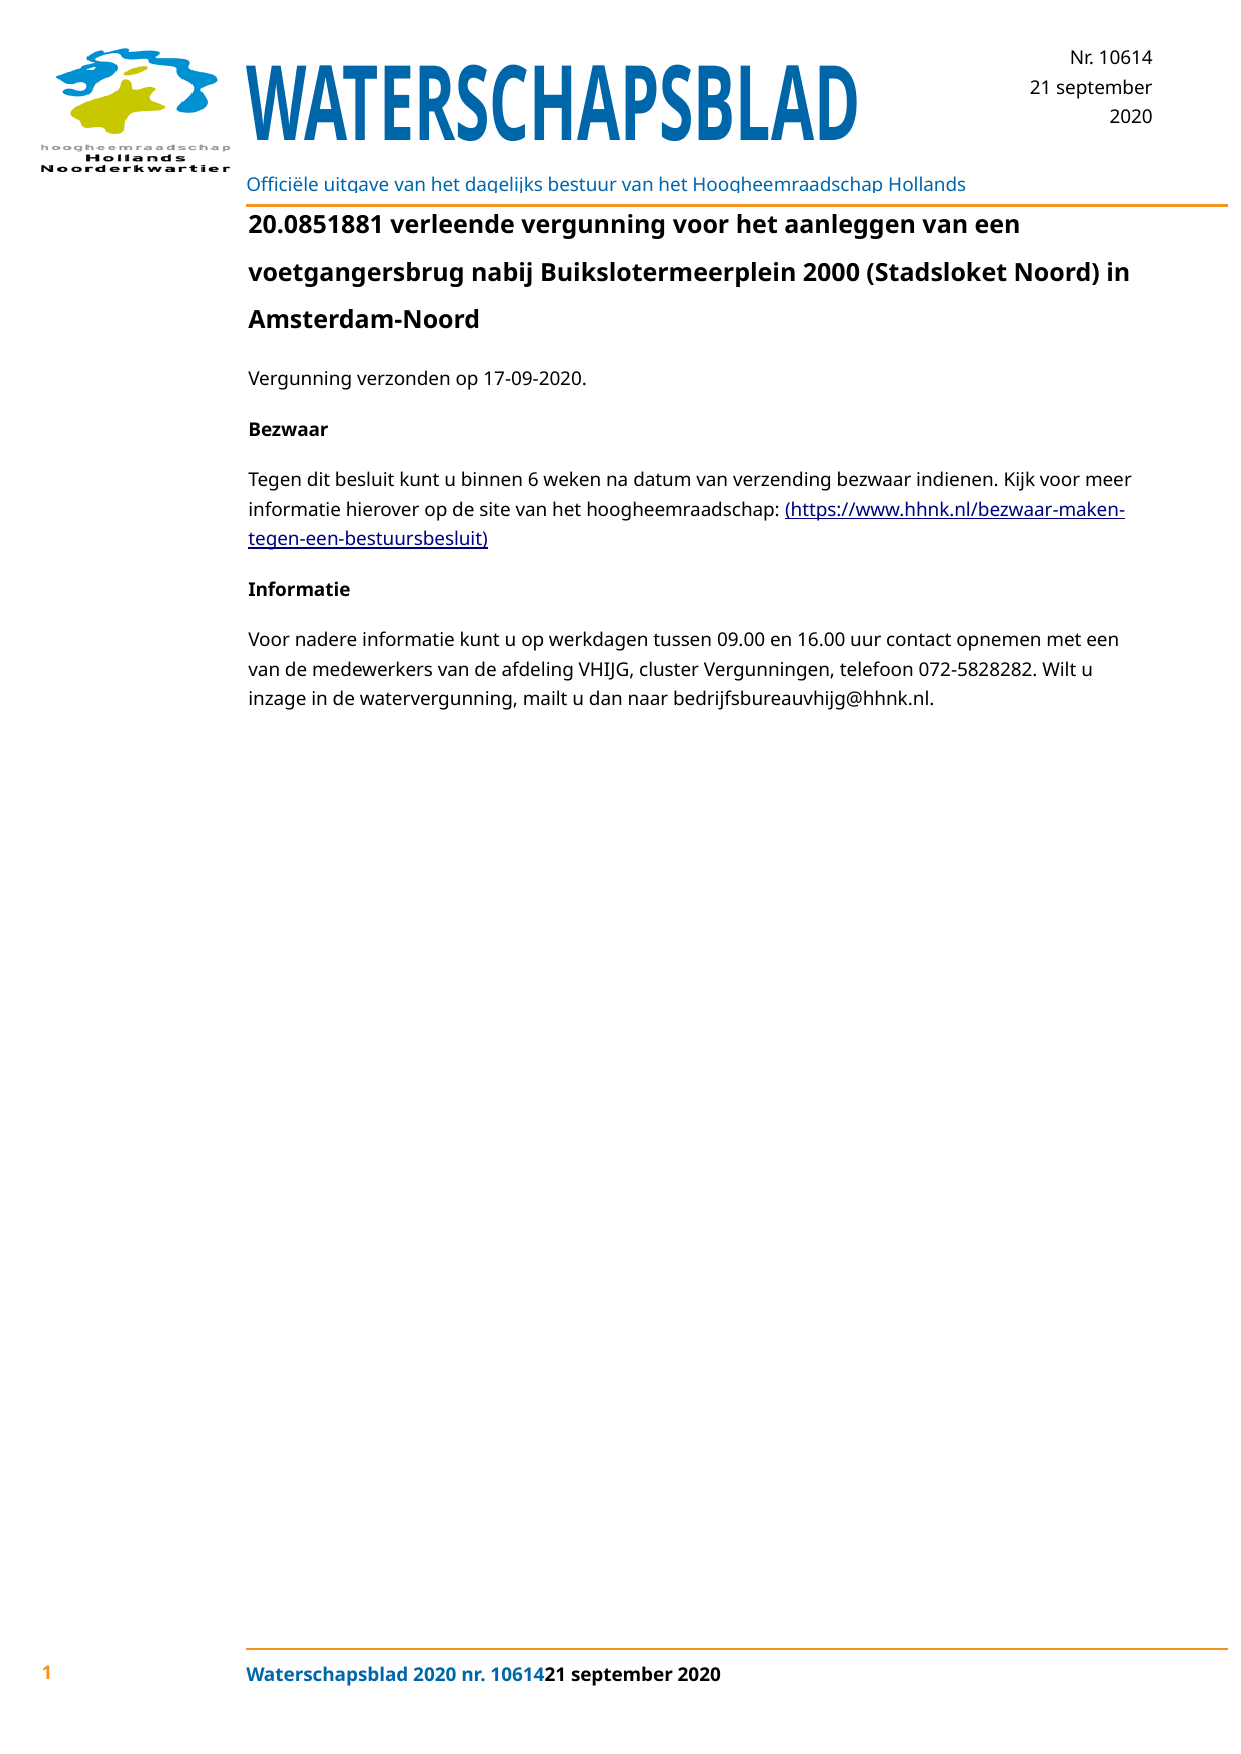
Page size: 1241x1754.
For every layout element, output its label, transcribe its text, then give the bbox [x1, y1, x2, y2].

text Tegen dit besluit kunt u binnen 6 weken na datum van verzending bezwaar indienen. Kijk voor meer informatie hierover op de site van het hoogheemraadschap: (https://www.hhnk.nl/bezwaar-maken-tegen-een-bestuursbesluit) [248, 466, 1152, 551]
text 20.0851881 verleende vergunning voor het aanleggen van een voetgangersbrug nabij Buikslotermeerplein 2000 (Stadsloket Noord) in Amsterdam-Noord [248, 207, 1152, 336]
text Vergunning verzonden op 17-09-2020. [248, 366, 1152, 391]
picture [41, 47, 231, 172]
text Bezwaar [248, 416, 1152, 442]
text Informatie [248, 576, 1152, 602]
text Voor nadere informatie kunt u op werkdagen tussen 09.00 en 16.00 uur contact opnemen met een van de medewerkers van de afdeling VHIJG, cluster Vergunningen, telefoon 072-5828282. Wilt u inzage in de watervergunning, mailt u dan naar bedrijfsbureauvhijg@hhnk.nl. [248, 626, 1152, 711]
